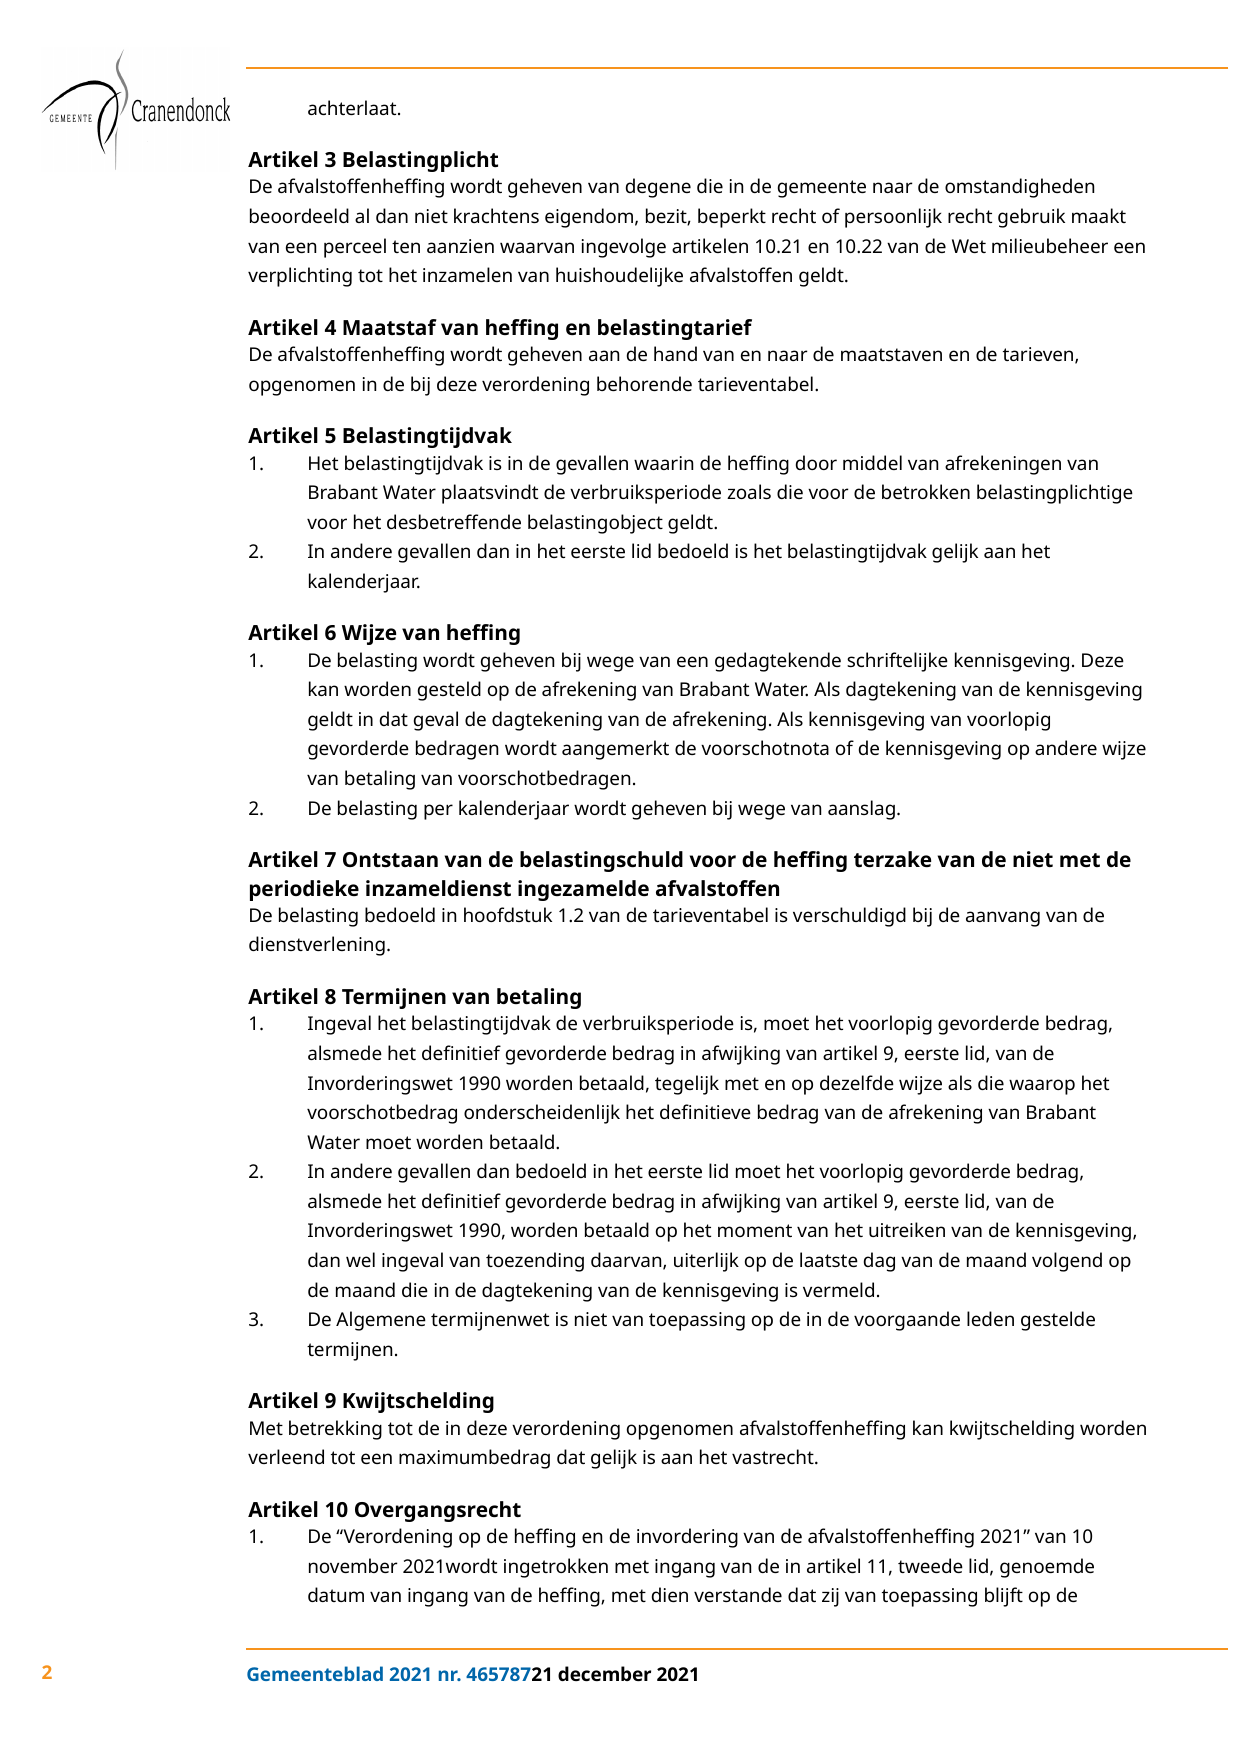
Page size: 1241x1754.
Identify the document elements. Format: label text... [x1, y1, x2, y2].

list In andere gevallen dan bedoeld in het eerste lid moet het voorlopig gevorderde bedrag, alsmede het definitief gevorderde bedrag in afwijking van artikel 9, eerste lid, van de Invorderingswet 1990, worden betaald op het moment van het uitreiken van de kennisgeving, dan wel ingeval van toezending daarvan, uiterlijk op de laatste dag van de maand volgend op de maand die in de dagtekening van de kennisgeving is vermeld. [248, 1158, 1152, 1302]
text Artikel 4 Maatstaf van heffing en belastingtarief [248, 313, 1152, 341]
list De belasting wordt geheven bij wege van een gedagtekende schriftelijke kennisgeving. Deze kan worden gesteld op de afrekening van Brabant Water. Als dagtekening van de kennisgeving geldt in dat geval de dagtekening van de afrekening. Als kennisgeving van voorlopig gevorderde bedragen wordt aangemerkt de voorschotnota of de kennisgeving op andere wijze van betaling van voorschotbedragen. [248, 647, 1152, 791]
list De “Verordening op de heffing en de invordering van de afvalstoffenheffing 2021” van 10 november 2021wordt ingetrokken met ingang van de in artikel 11, tweede lid, genoemde datum van ingang van de heffing, met dien verstande dat zij van toepassing blijft op de [248, 1523, 1152, 1608]
text De afvalstoffenheffing wordt geheven van degene die in de gemeente naar de omstandigheden beoordeeld al dan niet krachtens eigendom, bezit, beperkt recht of persoonlijk recht gebruik maakt van een perceel ten aanzien waarvan ingevolge artikelen 10.21 en 10.22 van de Wet milieubeheer een verplichting tot het inzamelen van huishoudelijke afvalstoffen geldt. [248, 174, 1152, 288]
text De afvalstoffenheffing wordt geheven aan de hand van en naar de maatstaven en de tarieven, opgenomen in de bij deze verordening behorende tarieventabel. [248, 341, 1152, 397]
list Het belastingtijdvak is in de gevallen waarin de heffing door middel van afrekeningen van Brabant Water plaatsvindt de verbruiksperiode zoals die voor de betrokken belastingplichtige voor het desbetreffende belastingobject geldt. [248, 450, 1152, 534]
text Artikel 7 Ontstaan van de belastingschuld voor de heffing terzake van de niet met de periodieke inzameldienst ingezamelde afvalstoffen [248, 845, 1152, 902]
text Artikel 8 Termijnen van betaling [248, 982, 1152, 1011]
picture [41, 47, 231, 172]
text Artikel 5 Belastingtijdvak [248, 421, 1152, 450]
text Artikel 3 Belastingplicht [248, 145, 1152, 174]
list De Algemene termijnenwet is niet van toepassing op de in de voorgaande leden gestelde termijnen. [248, 1306, 1152, 1362]
list In andere gevallen dan in het eerste lid bedoeld is het belastingtijdvak gelijk aan het kalenderjaar. [248, 538, 1152, 594]
text Met betrekking tot de in deze verordening opgenomen afvalstoffenheffing kan kwijtschelding worden verleend tot een maximumbedrag dat gelijk is aan het vastrecht. [248, 1415, 1152, 1470]
text De belasting bedoeld in hoofdstuk 1.2 van de tarieventabel is verschuldigd bij de aanvang van de dienstverlening. [248, 902, 1152, 957]
text Artikel 9 Kwijtschelding [248, 1386, 1152, 1415]
text Artikel 10 Overgangsrecht [248, 1495, 1152, 1523]
list achterlaat. [248, 95, 1152, 121]
list De belasting per kalenderjaar wordt geheven bij wege van aanslag. [248, 795, 1152, 821]
list Ingeval het belastingtijdvak de verbruiksperiode is, moet het voorlopig gevorderde bedrag, alsmede het definitief gevorderde bedrag in afwijking van artikel 9, eerste lid, van de Invorderingswet 1990 worden betaald, tegelijk met en op dezelfde wijze als die waarop het voorschotbedrag onderscheidenlijk het definitieve bedrag van de afrekening van Brabant Water moet worden betaald. [248, 1011, 1152, 1154]
text Artikel 6 Wijze van heffing [248, 618, 1152, 647]
